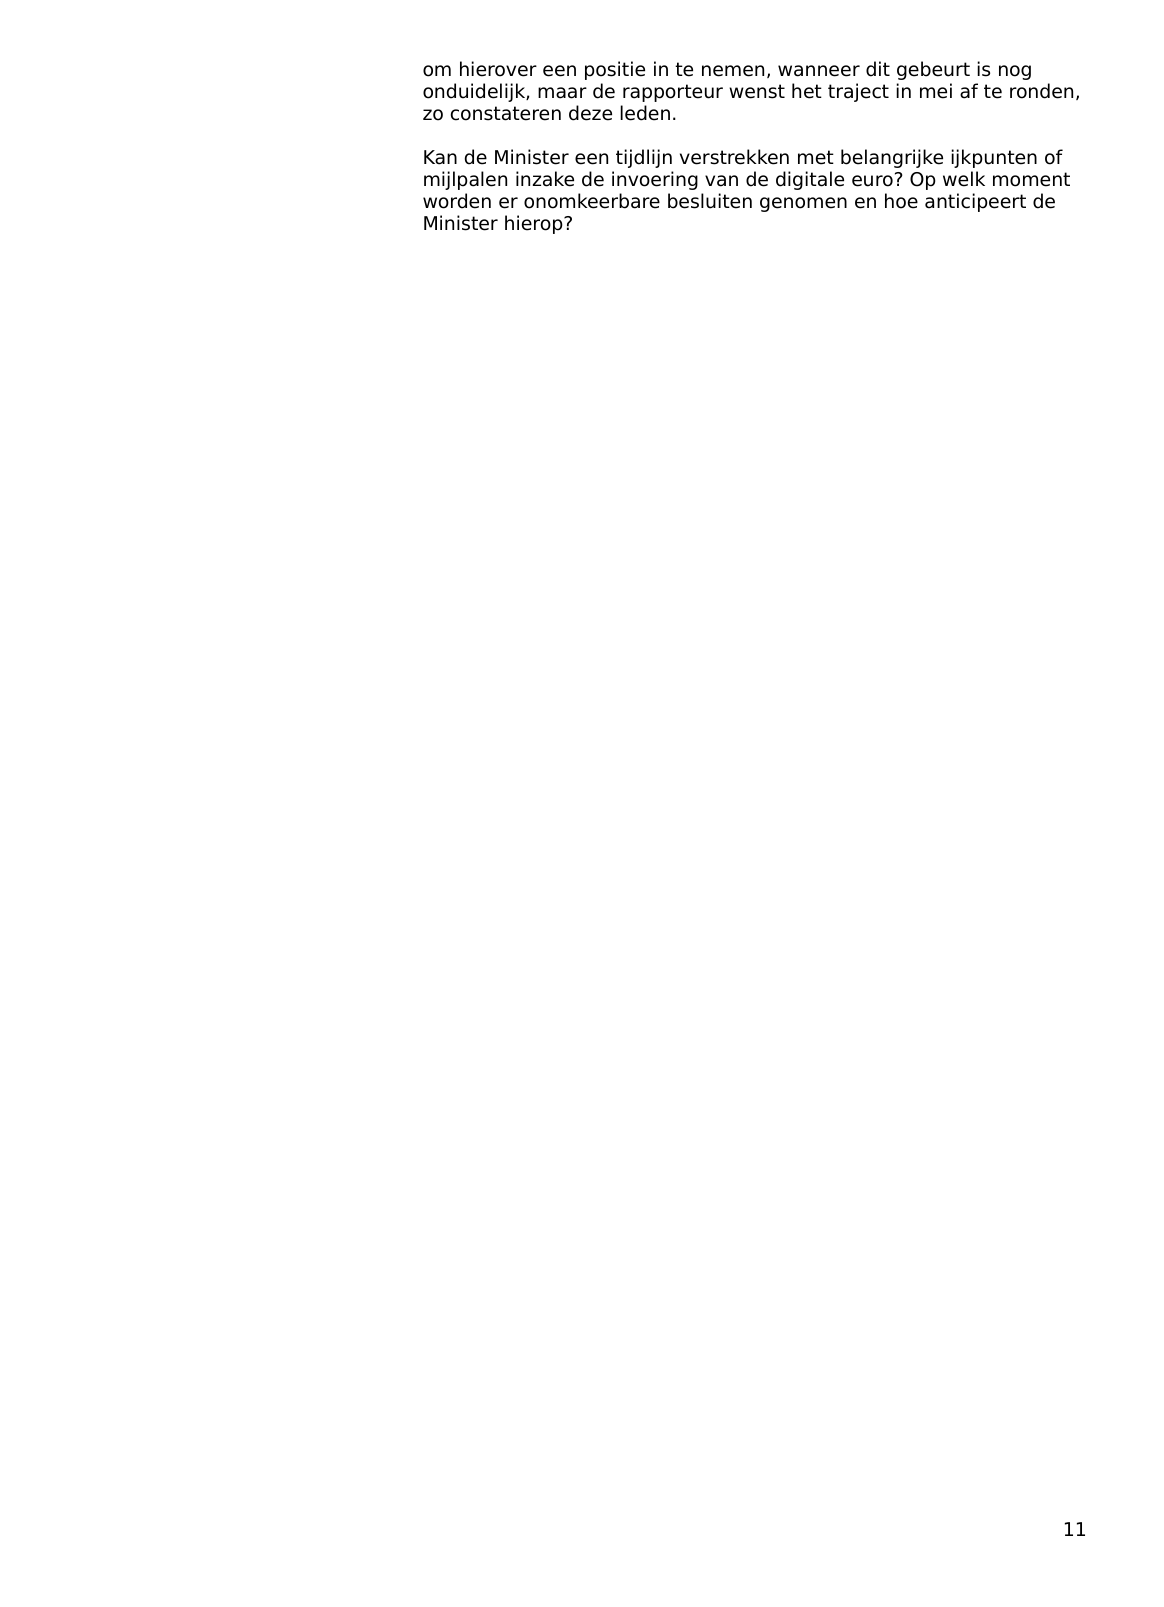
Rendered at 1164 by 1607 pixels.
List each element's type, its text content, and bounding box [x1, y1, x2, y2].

text om hierover een positie in te nemen, wanneer dit gebeurt is nog onduidelijk, maar de rapporteur wenst het traject in mei af te ronden, zo constateren deze leden. [422, 59, 1087, 125]
text Kan de Minister een tijdlijn verstrekken met belangrijke ijkpunten of mijlpalen inzake de invoering van de digitale euro? Op welk moment worden er onomkeerbare besluiten genomen en hoe anticipeert de Minister hierop? [422, 147, 1087, 235]
